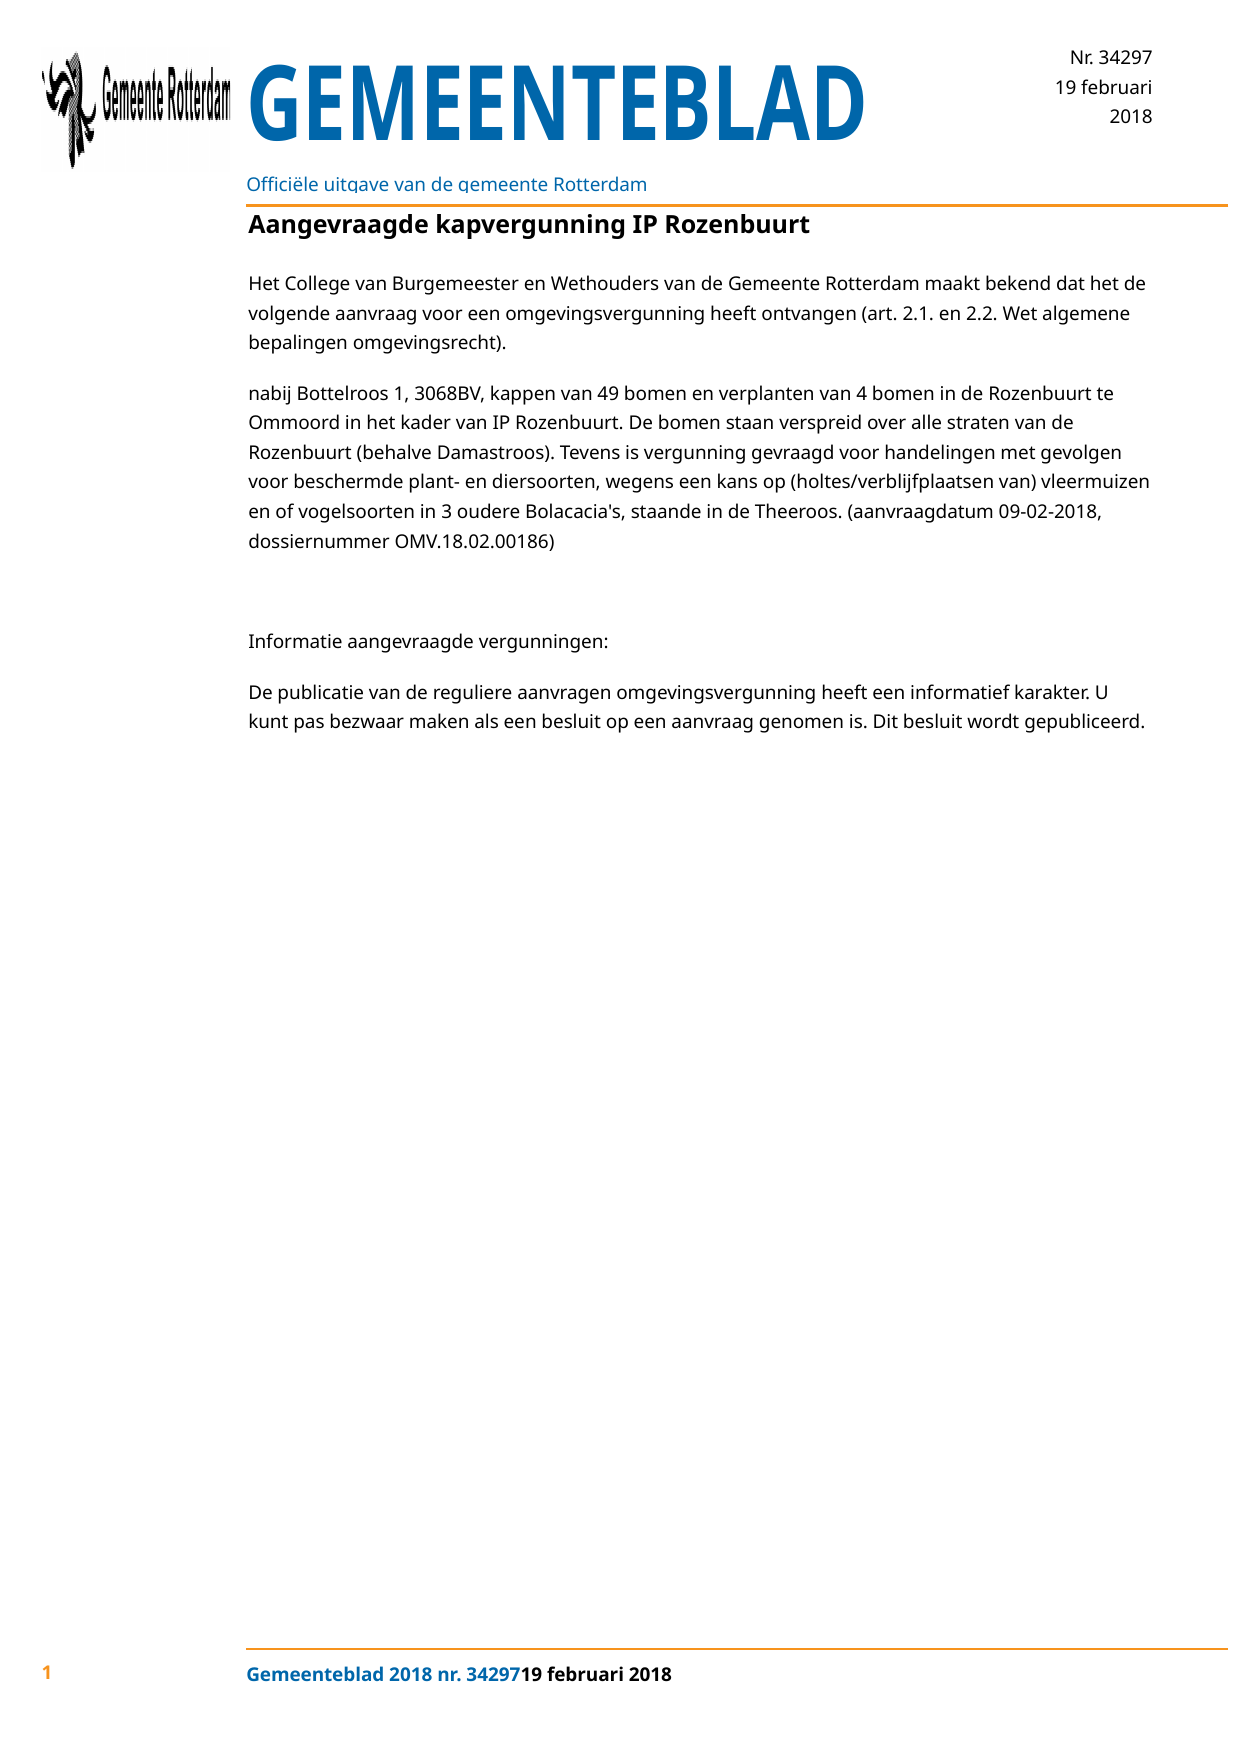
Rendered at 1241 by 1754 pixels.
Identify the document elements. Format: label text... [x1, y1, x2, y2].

text Informatie aangevraagde vergunningen: [248, 629, 1152, 654]
text nabij Bottelroos 1, 3068BV, kappen van 49 bomen en verplanten van 4 bomen in de Rozenbuurt te Ommoord in het kader van IP Rozenbuurt. De bomen staan verspreid over alle straten van de Rozenbuurt (behalve Damastroos). Tevens is vergunning gevraagd voor handelingen met gevolgen voor beschermde plant- en diersoorten, wegens een kans op (holtes/verblijfplaatsen van) vleermuizen en of vogelsoorten in 3 oudere Bolacacia's, staande in de Theeroos. (aanvraagdatum 09-02-2018, dossiernummer OMV.18.02.00186) [248, 380, 1152, 553]
picture [41, 47, 231, 172]
text De publicatie van de reguliere aanvragen omgevingsvergunning heeft een informatief karakter. U kunt pas bezwaar maken als een besluit op een aanvraag genomen is. Dit besluit wordt gepubliceerd. [248, 679, 1152, 734]
text Het College van Burgemeester en Wethouders van de Gemeente Rotterdam maakt bekend dat het de volgende aanvraag voor een omgevingsvergunning heeft ontvangen (art. 2.1. en 2.2. Wet algemene bepalingen omgevingsrecht). [248, 270, 1152, 355]
text Aangevraagde kapvergunning IP Rozenbuurt [248, 207, 1152, 241]
